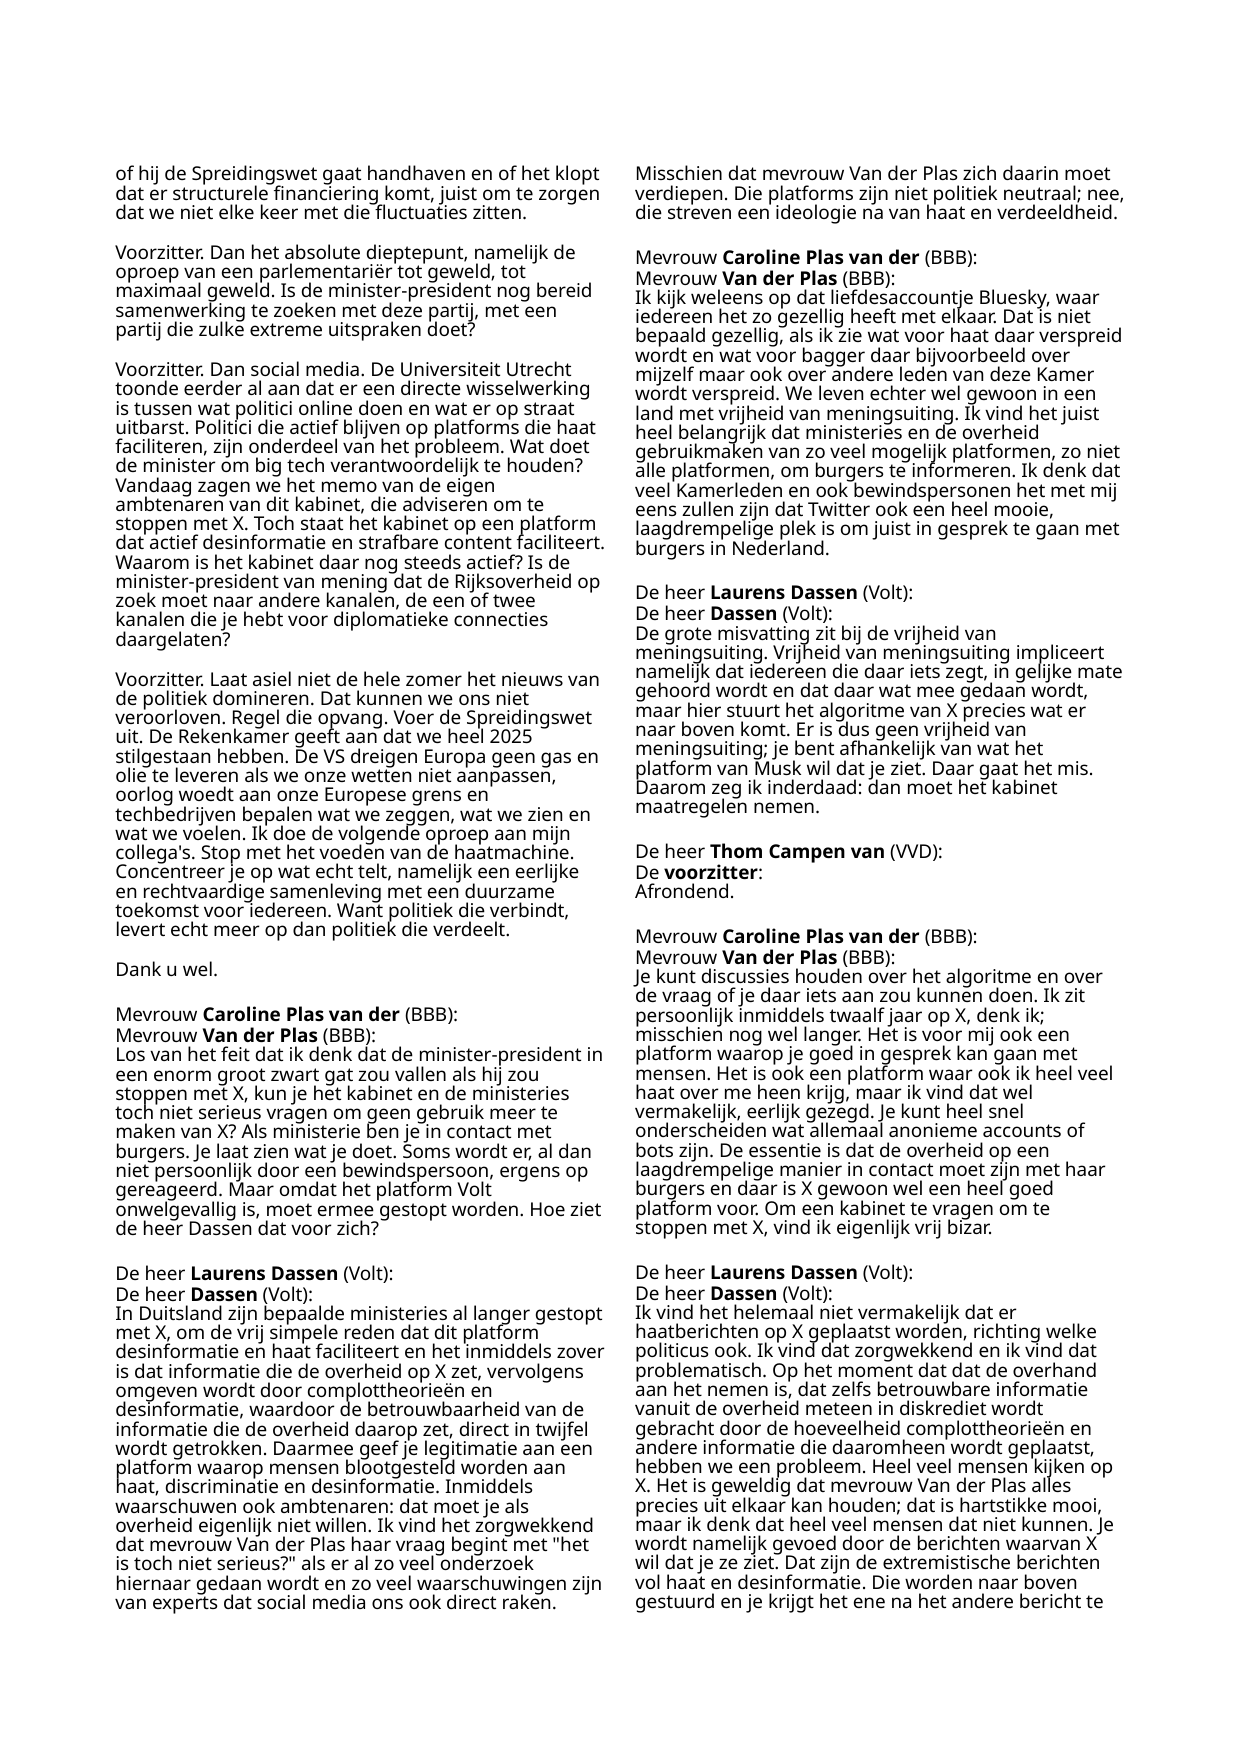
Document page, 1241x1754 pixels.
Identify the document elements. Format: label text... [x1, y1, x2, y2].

text Mevrouw Van der Plas (BBB): [635, 949, 1125, 968]
text De grote misvatting zit bij de vrijheid van meningsuiting. Vrijheid van meningsuiting impliceert namelijk dat iedereen die daar iets zegt, in gelijke mate gehoord wordt en dat daar wat mee gedaan wordt, maar hier stuurt het algoritme van X precies wat er naar boven komt. Er is dus geen vrijheid van meningsuiting; je bent afhankelijk van wat het platform van Musk wil dat je ziet. Daar gaat het mis. Daarom zeg ik inderdaad: dan moet het kabinet maatregelen nemen. [635, 624, 1125, 817]
text De voorzitter: [635, 864, 1125, 883]
text De heer Thom Campen van (VVD): [635, 838, 1125, 864]
text Ik vind het helemaal niet vermakelijk dat er haatberichten op X geplaatst worden, richting welke politicus ook. Ik vind dat zorgwekkend en ik vind dat problematisch. Op het moment dat dat de overhand aan het nemen is, dat zelfs betrouwbare informatie vanuit de overheid meteen in diskrediet wordt gebracht door de hoeveelheid complottheorieën en andere informatie die daaromheen wordt geplaatst, hebben we een probleem. Heel veel mensen kijken op X. Het is geweldig dat mevrouw Van der Plas alles precies uit elkaar kan houden; dat is hartstikke mooi, maar ik denk dat heel veel mensen dat niet kunnen. Je wordt namelijk gevoed door de berichten waarvan X wil dat je ze ziet. Dat zijn de extremistische berichten vol haat en desinformatie. Die worden naar boven gestuurd en je krijgt het ene na het andere bericht te [635, 1304, 1125, 1612]
text Voorzitter. Dan social media. De Universiteit Utrecht toonde eerder al aan dat er een directe wisselwerking is tussen wat politici online doen en wat er op straat uitbarst. Politici die actief blijven op platforms die haat faciliteren, zijn onderdeel van het probleem. Wat doet de minister om big tech verantwoordelijk te houden? Vandaag zagen we het memo van de eigen ambtenaren van dit kabinet, die adviseren om te stoppen met X. Toch staat het kabinet op een platform dat actief desinformatie en strafbare content faciliteert. Waarom is het kabinet daar nog steeds actief? Is de minister-president van mening dat de Rijksoverheid op zoek moet naar andere kanalen, de een of twee kanalen die je hebt voor diplomatieke connecties daargelaten? [115, 361, 605, 650]
text Mevrouw Van der Plas (BBB): [635, 270, 1125, 289]
text De heer Dassen (Volt): [115, 1286, 605, 1305]
text De heer Laurens Dassen (Volt): [635, 579, 1125, 605]
text Voorzitter. Laat asiel niet de hele zomer het nieuws van de politiek domineren. Dat kunnen we ons niet veroorloven. Regel die opvang. Voer de Spreidingswet uit. De Rekenkamer geeft aan dat we heel 2025 stilgestaan hebben. De VS dreigen Europa geen gas en olie te leveren als we onze wetten niet aanpassen, oorlog woedt aan onze Europese grens en techbedrijven bepalen wat we zeggen, wat we zien en wat we voelen. Ik doe de volgende oproep aan mijn collega's. Stop met het voeden van de haatmachine. Concentreer je op wat echt telt, namelijk een eerlijke en rechtvaardige samenleving met een duurzame toekomst voor iedereen. Want politiek die verbindt, levert echt meer op dan politiek die verdeelt. [115, 671, 605, 941]
text Mevrouw Van der Plas (BBB): [115, 1027, 605, 1046]
text Afrondend. [635, 883, 1125, 902]
text Mevrouw Caroline Plas van der (BBB): [635, 923, 1125, 949]
text In Duitsland zijn bepaalde ministeries al langer gestopt met X, om de vrij simpele reden dat dit platform desinformatie en haat faciliteert en het inmiddels zover is dat informatie die de overheid op X zet, vervolgens omgeven wordt door complottheorieën en desinformatie, waardoor de betrouwbaarheid van de informatie die de overheid daarop zet, direct in twijfel wordt getrokken. Daarmee geef je legitimatie aan een platform waarop mensen blootgesteld worden aan haat, discriminatie en desinformatie. Inmiddels waarschuwen ook ambtenaren: dat moet je als overheid eigenlijk niet willen. Ik vind het zorgwekkend dat mevrouw Van der Plas haar vraag begint met "het is toch niet serieus?" als er al zo veel onderzoek hiernaar gedaan wordt en zo veel waarschuwingen zijn van experts dat social media ons ook direct raken. [115, 1305, 605, 1613]
text Misschien dat mevrouw Van der Plas zich daarin moet verdiepen. Die platforms zijn niet politiek neutraal; nee, die streven een ideologie na van haat en verdeeldheid. [635, 165, 1125, 223]
text Dank u wel. [115, 961, 605, 981]
text De heer Dassen (Volt): [635, 605, 1125, 624]
text Los van het feit dat ik denk dat de minister-president in een enorm groot zwart gat zou vallen als hij zou stoppen met X, kun je het kabinet en de ministeries toch niet serieus vragen om geen gebruik meer te maken van X? Als ministerie ben je in contact met burgers. Je laat zien wat je doet. Soms wordt er, al dan niet persoonlijk door een bewindspersoon, ergens op gereageerd. Maar omdat het platform Volt onwelgevallig is, moet ermee gestopt worden. Hoe ziet de heer Dassen dat voor zich? [115, 1046, 605, 1239]
text of hij de Spreidingswet gaat handhaven en of het klopt dat er structurele financiering komt, juist om te zorgen dat we niet elke keer met die fluctuaties zitten. [115, 165, 605, 223]
text Je kunt discussies houden over het algoritme en over de vraag of je daar iets aan zou kunnen doen. Ik zit persoonlijk inmiddels twaalf jaar op X, denk ik; misschien nog wel langer. Het is voor mij ook een platform waarop je goed in gesprek kan gaan met mensen. Het is ook een platform waar ook ik heel veel haat over me heen krijg, maar ik vind dat wel vermakelijk, eerlijk gezegd. Je kunt heel snel onderscheiden wat allemaal anonieme accounts of bots zijn. De essentie is dat de overheid op een laagdrempelige manier in contact moet zijn met haar burgers en daar is X gewoon wel een heel goed platform voor. Om een kabinet te vragen om te stoppen met X, vind ik eigenlijk vrij bizar. [635, 968, 1125, 1238]
text De heer Dassen (Volt): [635, 1284, 1125, 1304]
text Mevrouw Caroline Plas van der (BBB): [115, 1001, 605, 1027]
text De heer Laurens Dassen (Volt): [635, 1259, 1125, 1284]
text De heer Laurens Dassen (Volt): [115, 1260, 605, 1286]
text Voorzitter. Dan het absolute dieptepunt, namelijk de oproep van een parlementariër tot geweld, tot maximaal geweld. Is de minister-president nog bereid samenwerking te zoeken met deze partij, met een partij die zulke extreme uitspraken doet? [115, 244, 605, 340]
text Ik kijk weleens op dat liefdesaccountje Bluesky, waar iedereen het zo gezellig heeft met elkaar. Dat is niet bepaald gezellig, als ik zie wat voor haat daar verspreid wordt en wat voor bagger daar bijvoorbeeld over mijzelf maar ook over andere leden van deze Kamer wordt verspreid. We leven echter wel gewoon in een land met vrijheid van meningsuiting. Ik vind het juist heel belangrijk dat ministeries en de overheid gebruikmaken van zo veel mogelijk platformen, zo niet alle platformen, om burgers te informeren. Ik denk dat veel Kamerleden en ook bewindspersonen het met mij eens zullen zijn dat Twitter ook een heel mooie, laagdrempelige plek is om juist in gesprek te gaan met burgers in Nederland. [635, 289, 1125, 559]
text Mevrouw Caroline Plas van der (BBB): [635, 244, 1125, 270]
